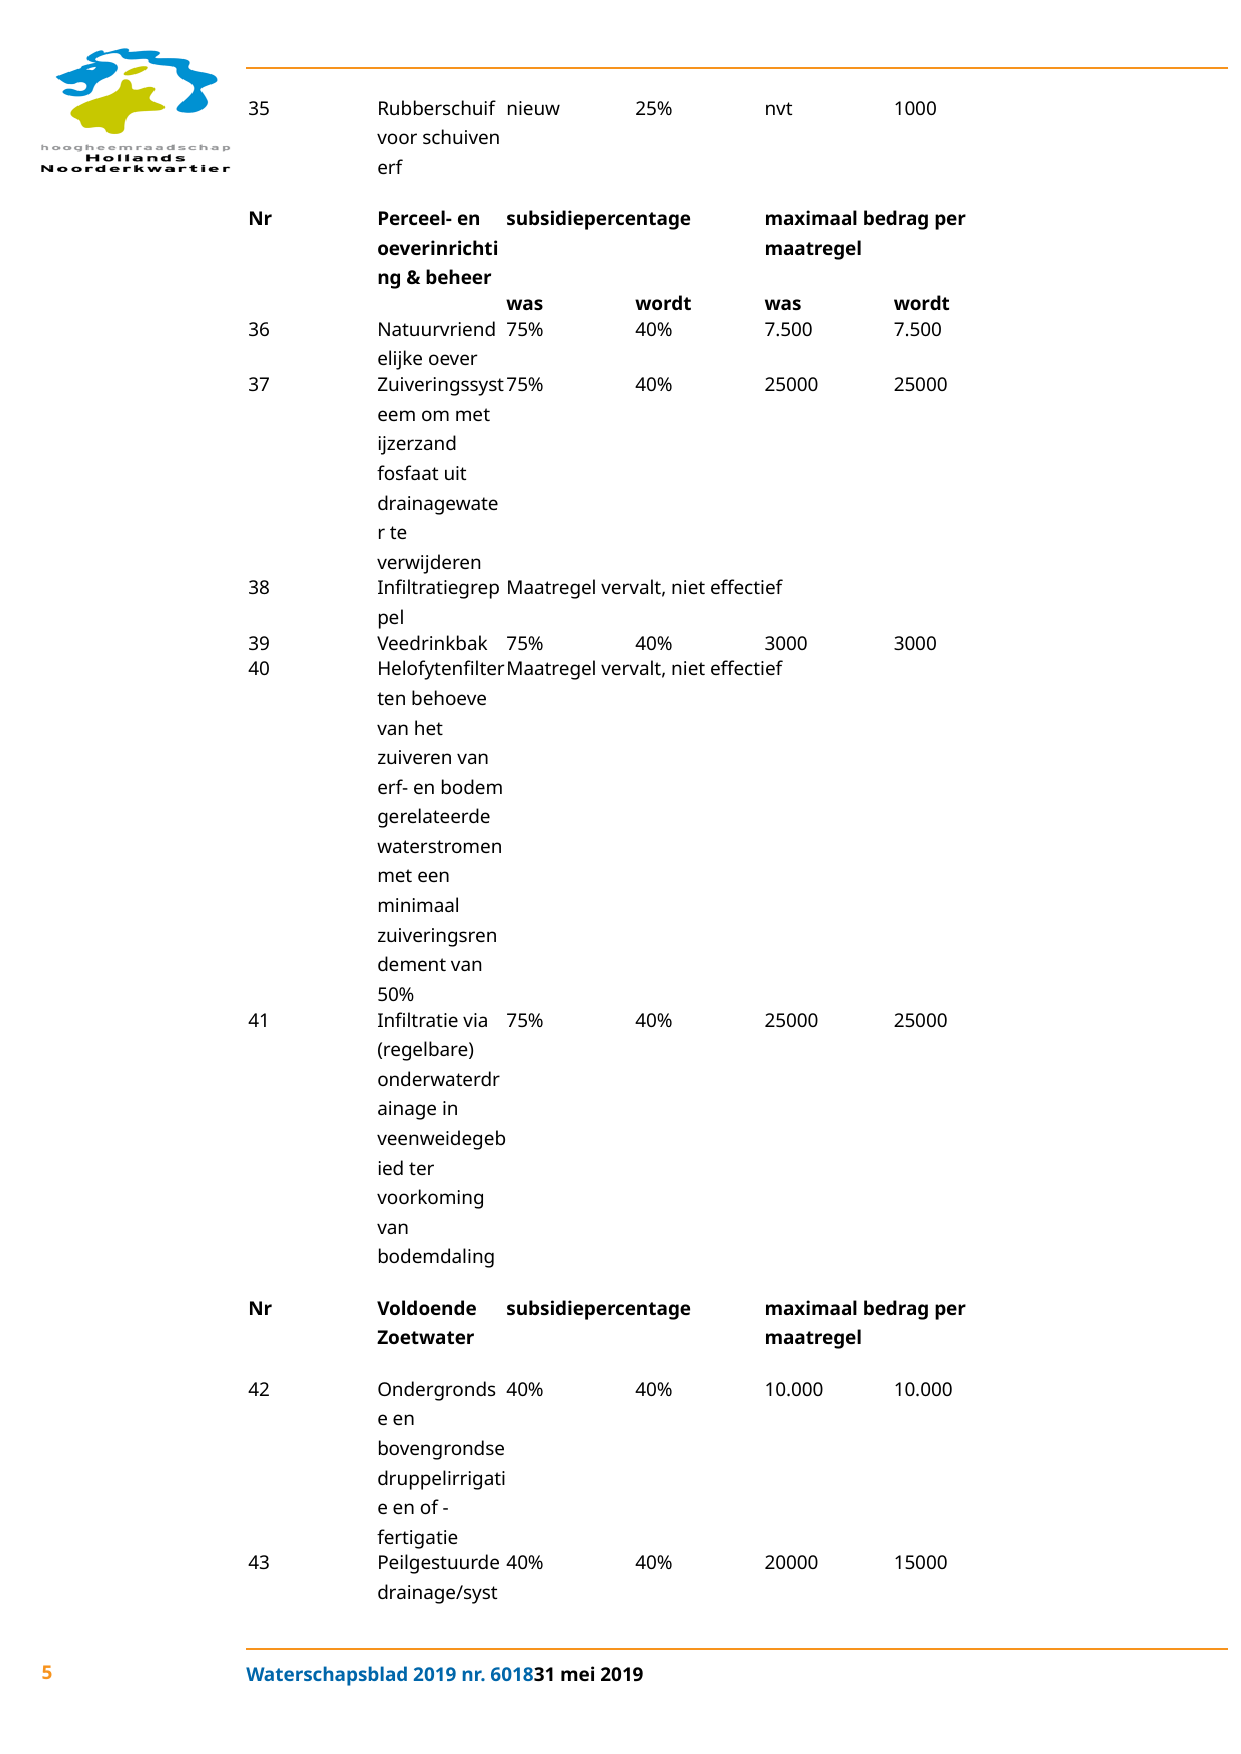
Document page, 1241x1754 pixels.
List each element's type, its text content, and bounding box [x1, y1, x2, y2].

table_cell 75% [506, 371, 635, 574]
table_cell Voldoende Zoetwater [377, 1295, 506, 1350]
table_cell Peilgestuurde drainage/syst [377, 1550, 506, 1605]
table_cell 10.000 [894, 1376, 1022, 1549]
table_cell 41 [248, 1007, 377, 1269]
table_cell [377, 1269, 506, 1295]
table_cell 10.000 [764, 1376, 893, 1549]
table_cell [635, 1350, 764, 1376]
table_cell Natuurvriendelijke oever [377, 316, 506, 371]
table_cell Nr [248, 205, 377, 290]
table_cell 40 [248, 656, 377, 1007]
table_cell Infiltratie via (regelbare) onderwaterdrainage in veenweidegebied ter voorkoming van bodemdaling [377, 1007, 506, 1269]
table_cell 20000 [764, 1550, 893, 1605]
picture [41, 47, 231, 172]
table_cell subsidiepercentage [506, 205, 764, 290]
table_cell [1023, 1269, 1152, 1295]
table_cell 25000 [894, 1007, 1022, 1269]
table_cell 43 [248, 1550, 377, 1605]
table_cell [1023, 95, 1152, 180]
table_cell [764, 1350, 893, 1376]
table_cell 75% [506, 1007, 635, 1269]
table_cell 7.500 [894, 316, 1022, 371]
table_cell [248, 1269, 377, 1295]
table_cell [764, 1269, 893, 1295]
table_cell wordt [635, 290, 764, 316]
table_cell [1023, 630, 1152, 656]
table_cell Nr [248, 1295, 377, 1350]
table_cell [1023, 1007, 1152, 1269]
table_cell [1023, 1350, 1152, 1376]
table_cell [248, 180, 377, 205]
table_cell wordt [894, 290, 1022, 316]
table_cell 37 [248, 371, 377, 574]
table_cell 15000 [894, 1550, 1022, 1605]
table_cell [1023, 1295, 1152, 1350]
table_cell 25000 [764, 1007, 893, 1269]
table_cell [506, 1269, 635, 1295]
table_cell [1023, 1550, 1152, 1605]
table_cell Veedrinkbak [377, 630, 506, 656]
table_cell 40% [506, 1550, 635, 1605]
table_cell 25% [635, 95, 764, 180]
table_cell [635, 180, 764, 205]
table_cell 40% [635, 371, 764, 574]
table_cell 42 [248, 1376, 377, 1549]
table_cell Rubberschuif voor schuiven erf [377, 95, 506, 180]
table_cell Zuiveringssysteem om met ijzerzand fosfaat uit drainagewater te verwijderen [377, 371, 506, 574]
table_cell [248, 290, 377, 316]
table_cell 40% [635, 1550, 764, 1605]
table_cell Maatregel vervalt, niet effectief [506, 656, 1022, 1007]
table_cell [894, 1269, 1022, 1295]
table_cell [506, 180, 635, 205]
table_cell [506, 1350, 635, 1376]
table_cell Maatregel vervalt, niet effectief [506, 575, 1022, 630]
table_cell [1023, 205, 1152, 290]
table_cell Ondergrondse en bovengrondse druppelirrigatie en of -fertigatie [377, 1376, 506, 1549]
table_cell 40% [635, 1376, 764, 1549]
table_cell 75% [506, 316, 635, 371]
table_cell 38 [248, 575, 377, 630]
table_cell 25000 [894, 371, 1022, 574]
table_cell [635, 1269, 764, 1295]
table_cell 3000 [894, 630, 1022, 656]
table_cell [377, 1350, 506, 1376]
table_cell [1023, 371, 1152, 574]
table_cell 3000 [764, 630, 893, 656]
table_cell [1023, 1376, 1152, 1549]
table_cell 40% [635, 630, 764, 656]
table_cell subsidiepercentage [506, 1295, 764, 1350]
table_cell [377, 180, 506, 205]
table_cell maximaal bedrag per maatregel [764, 1295, 1022, 1350]
table_cell [894, 1350, 1022, 1376]
table_cell [894, 180, 1022, 205]
table_cell [1023, 290, 1152, 316]
table_cell 75% [506, 630, 635, 656]
table_cell was [764, 290, 893, 316]
table_cell 25000 [764, 371, 893, 574]
table_cell 35 [248, 95, 377, 180]
table_cell [1023, 316, 1152, 371]
table_cell 39 [248, 630, 377, 656]
table_cell [1023, 575, 1152, 630]
table_cell 1000 [894, 95, 1022, 180]
table_cell maximaal bedrag per maatregel [764, 205, 1022, 290]
table_cell [764, 180, 893, 205]
table_cell Helofytenfilter ten behoeve van het zuiveren van erf- en bodem gerelateerde waterstromen met een minimaal zuiveringsrendement van 50% [377, 656, 506, 1007]
table_cell [377, 290, 506, 316]
table_cell 40% [635, 1007, 764, 1269]
table_cell was [506, 290, 635, 316]
table_cell nvt [764, 95, 893, 180]
table_cell [1023, 656, 1152, 1007]
table_cell 40% [635, 316, 764, 371]
table_cell [248, 1350, 377, 1376]
table_cell Infiltratiegreppel [377, 575, 506, 630]
table_cell 40% [506, 1376, 635, 1549]
table_cell Perceel- en oeverinrichting & beheer [377, 205, 506, 290]
table_cell [1023, 180, 1152, 205]
table_cell nieuw [506, 95, 635, 180]
table_cell 7.500 [764, 316, 893, 371]
table_cell 36 [248, 316, 377, 371]
